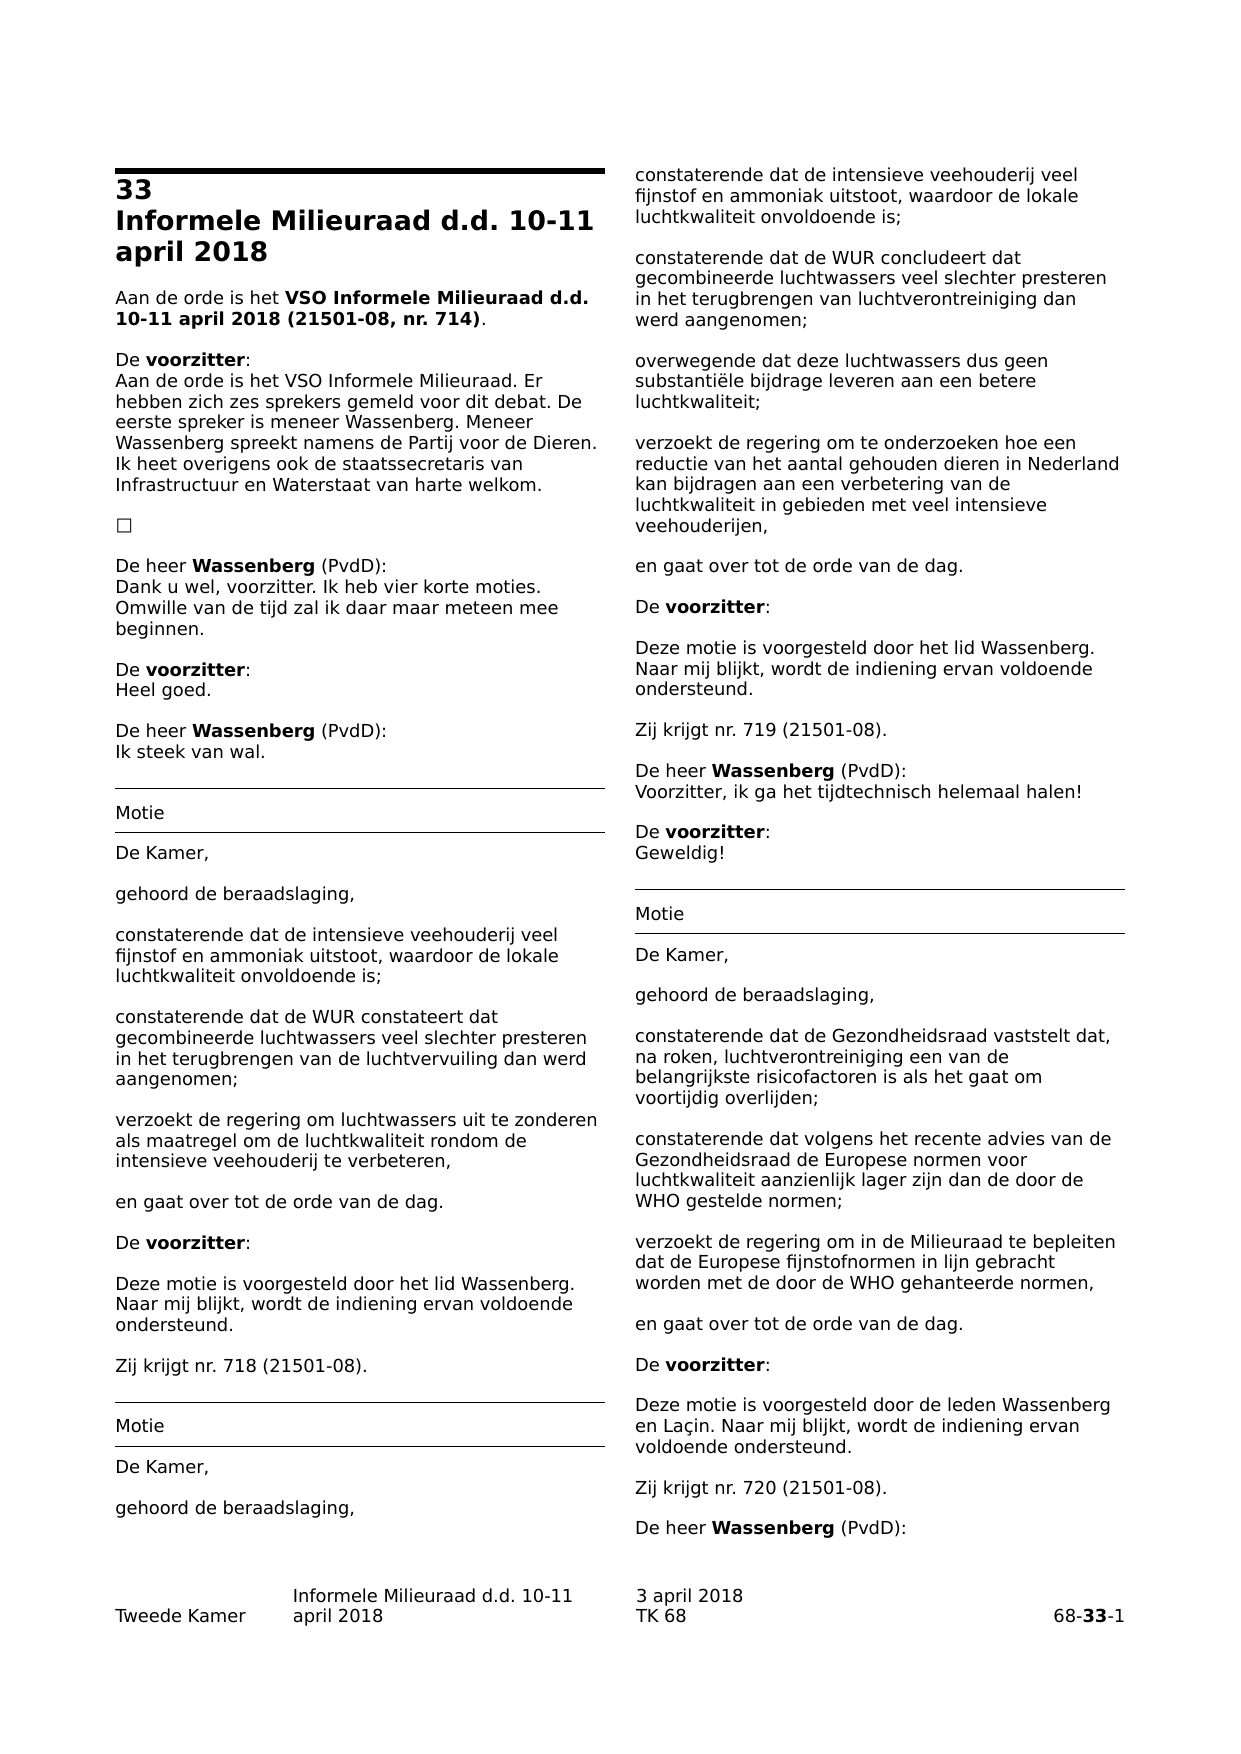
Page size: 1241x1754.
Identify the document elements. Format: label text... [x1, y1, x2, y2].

text Zij krijgt nr. 718 (21501-08). [115, 1356, 605, 1376]
text De voorzitter: [115, 350, 605, 371]
text Motie [115, 1416, 605, 1437]
text verzoekt de regering om in de Milieuraad te bepleiten dat de Europese fijnstofnormen in lijn gebracht worden met de door de WHO gehanteerde normen, [635, 1232, 1125, 1294]
text Deze motie is voorgesteld door het lid Wassenberg. Naar mij blijkt, wordt de indiening ervan voldoende ondersteund. [635, 638, 1125, 700]
text verzoekt de regering om luchtwassers uit te zonderen als maatregel om de luchtkwaliteit rondom de intensieve veehouderij te verbeteren, [115, 1110, 605, 1172]
text Heel goed. [115, 680, 605, 701]
text Motie [635, 904, 1125, 924]
text De voorzitter: [635, 822, 1125, 843]
text Voorzitter, ik ga het tijdtechnisch helemaal halen! [635, 781, 1125, 802]
text De Kamer, [635, 944, 1125, 965]
text constaterende dat de intensieve veehouderij veel fijnstof en ammoniak uitstoot, waardoor de lokale luchtkwaliteit onvoldoende is; [115, 925, 605, 987]
text gehoord de beraadslaging, [115, 884, 605, 905]
text gehoord de beraadslaging, [115, 1498, 605, 1518]
text De voorzitter: [635, 597, 1125, 618]
text Deze motie is voorgesteld door de leden Wassenberg en Laçin. Naar mij blijkt, wordt de indiening ervan voldoende ondersteund. [635, 1395, 1125, 1457]
text constaterende dat de intensieve veehouderij veel fijnstof en ammoniak uitstoot, waardoor de lokale luchtkwaliteit onvoldoende is; [635, 165, 1125, 227]
text De Kamer, [115, 1457, 605, 1478]
text en gaat over tot de orde van de dag. [115, 1192, 605, 1213]
text De Kamer, [115, 843, 605, 864]
text Geweldig! [635, 843, 1125, 864]
title 33 Informele Milieuraad d.d. 10-11 april 2018 [115, 174, 605, 268]
text constaterende dat de WUR concludeert dat gecombineerde luchtwassers veel slechter presteren in het terugbrengen van luchtverontreiniging dan werd aangenomen; [635, 247, 1125, 330]
text De voorzitter: [635, 1354, 1125, 1375]
text Deze motie is voorgesteld door het lid Wassenberg. Naar mij blijkt, wordt de indiening ervan voldoende ondersteund. [115, 1273, 605, 1336]
text en gaat over tot de orde van de dag. [635, 1314, 1125, 1334]
text De voorzitter: [115, 1233, 605, 1253]
text Zij krijgt nr. 719 (21501-08). [635, 720, 1125, 741]
text Aan de orde is het VSO Informele Milieuraad. Er hebben zich zes sprekers gemeld voor dit debat. De eerste spreker is meneer Wassenberg. Meneer Wassenberg spreekt namens de Partij voor de Dieren. Ik heet overigens ook de staatssecretaris van Infrastructuur en Waterstaat van harte welkom. [115, 371, 605, 496]
text constaterende dat de Gezondheidsraad vaststelt dat, na roken, luchtverontreiniging een van de belangrijkste risicofactoren is als het gaat om voortijdig overlijden; [635, 1026, 1125, 1109]
text Ik steek van wal. [115, 742, 605, 763]
text De heer Wassenberg (PvdD): [115, 556, 605, 577]
text verzoekt de regering om te onderzoeken hoe een reductie van het aantal gehouden dieren in Nederland kan bijdragen aan een verbetering van de luchtkwaliteit in gebieden met veel intensieve veehouderijen, [635, 433, 1125, 536]
text overwegende dat deze luchtwassers dus geen substantiële bijdrage leveren aan een betere luchtkwaliteit; [635, 350, 1125, 413]
text constaterende dat de WUR constateert dat gecombineerde luchtwassers veel slechter presteren in het terugbrengen van de luchtvervuiling dan werd aangenomen; [115, 1007, 605, 1090]
text en gaat over tot de orde van de dag. [635, 556, 1125, 577]
text De heer Wassenberg (PvdD): [635, 761, 1125, 781]
text Zij krijgt nr. 720 (21501-08). [635, 1477, 1125, 1498]
text De voorzitter: [115, 659, 605, 680]
text De heer Wassenberg (PvdD): [635, 1518, 1125, 1539]
text Aan de orde is het VSO Informele Milieuraad d.d. 10-11 april 2018 (21501-08, nr. 714). [115, 288, 605, 330]
text Dank u wel, voorzitter. Ik heb vier korte moties. Omwille van de tijd zal ik daar maar meteen mee beginnen. [115, 577, 605, 639]
text constaterende dat volgens het recente advies van de Gezondheidsraad de Europese normen voor luchtkwaliteit aanzienlijk lager zijn dan de door de WHO gestelde normen; [635, 1129, 1125, 1212]
text Motie [115, 802, 605, 823]
text De heer Wassenberg (PvdD): [115, 721, 605, 742]
text gehoord de beraadslaging, [635, 985, 1125, 1006]
text ⬜ [115, 516, 605, 536]
